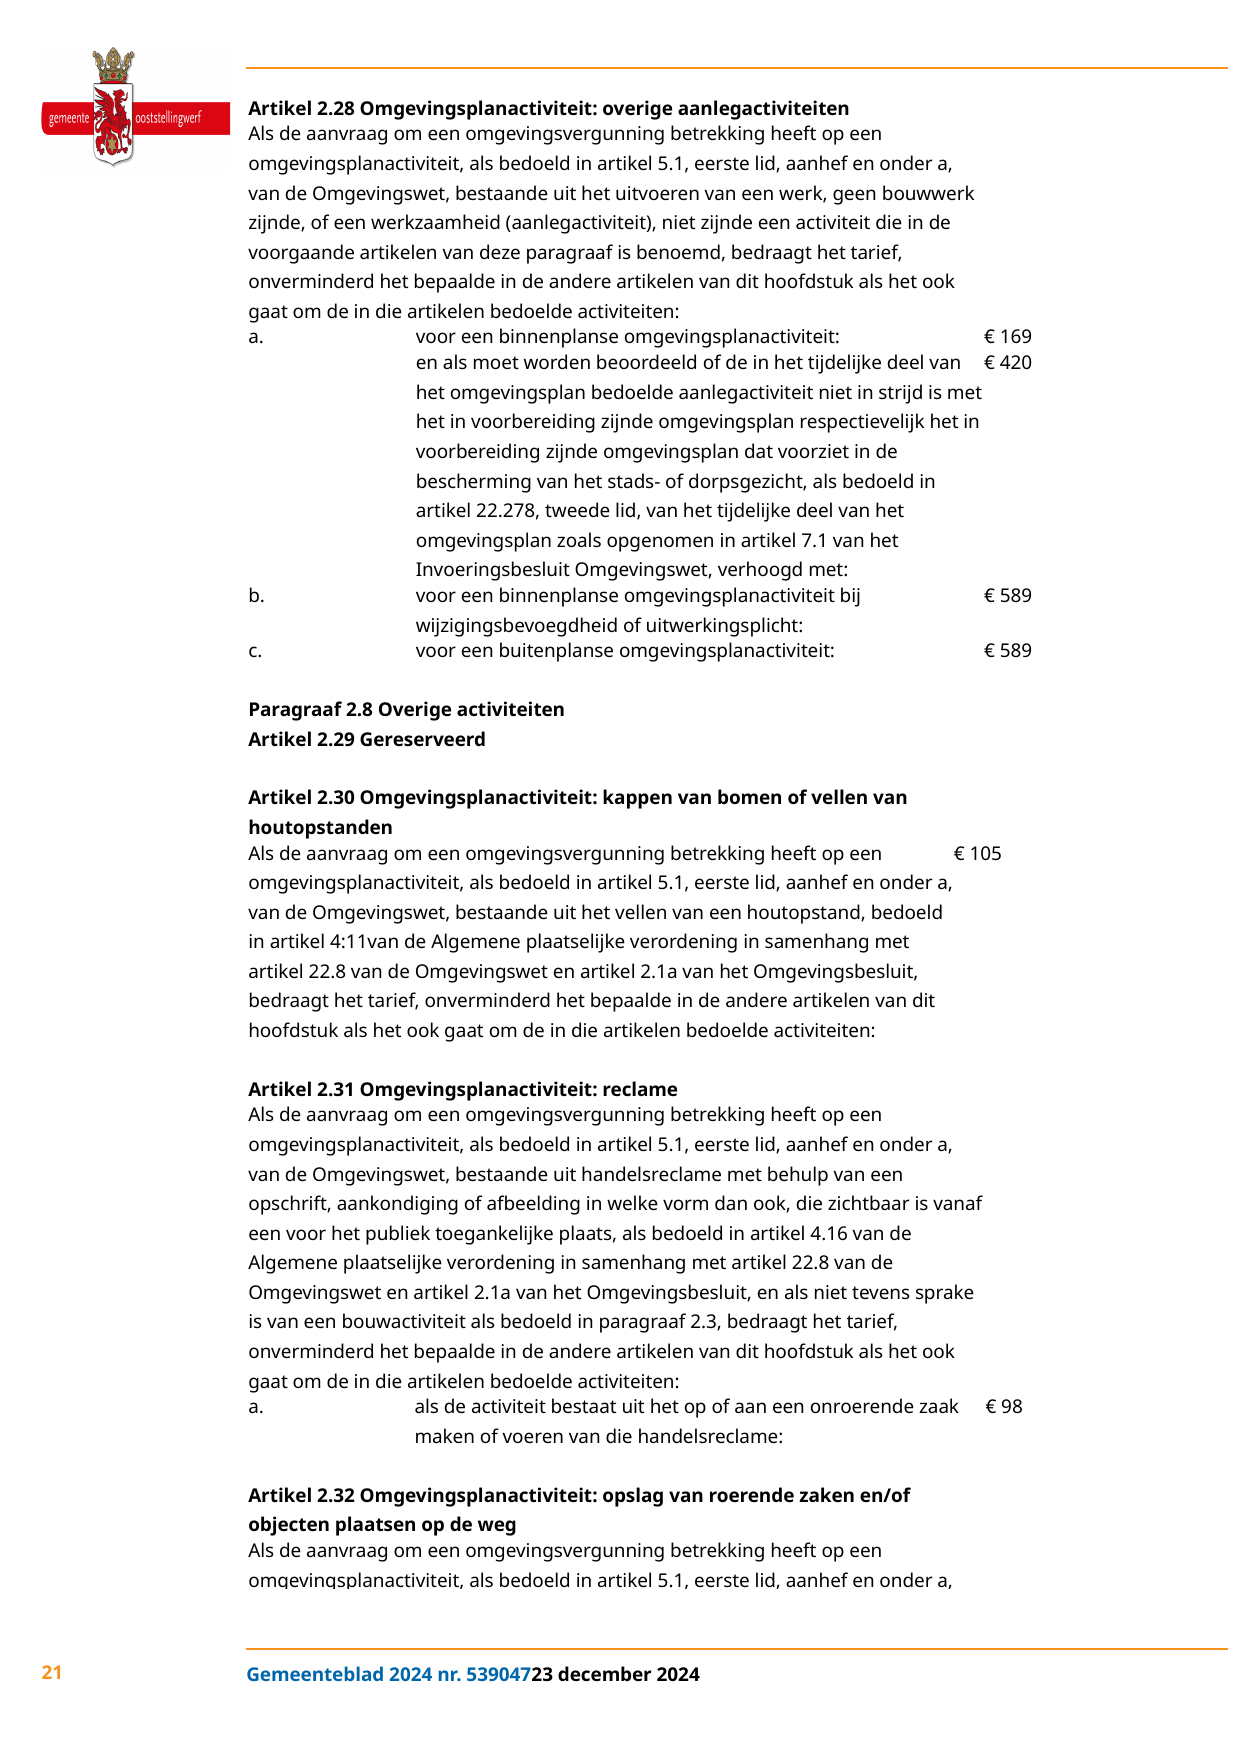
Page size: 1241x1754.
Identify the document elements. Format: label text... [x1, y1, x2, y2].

table_cell voor een binnenplanse omgevingsplanactiviteit bij wijzigingsbevoegdheid of uitwerkingsplicht: [416, 582, 984, 638]
picture [41, 47, 231, 172]
text Paragraaf 2.8 Overige activiteiten [248, 696, 1152, 722]
table_cell b. [248, 582, 416, 638]
table_header [984, 95, 1152, 121]
table_header Artikel 2.28 Omgevingsplanactiviteit: overige aanlegactiviteiten [248, 95, 984, 121]
table_cell Als de aanvraag om een omgevingsvergunning betrekking heeft op een omgevingsplanactiviteit, als bedoeld in artikel 5.1, eerste lid, aanhef en onder a, [248, 1537, 985, 1588]
table_cell € 589 [984, 582, 1152, 638]
table_cell Als de aanvraag om een omgevingsvergunning betrekking heeft op een omgevingsplanactiviteit, als bedoeld in artikel 5.1, eerste lid, aanhef en onder a, van de Omgevingswet, bestaande uit handelsreclame met behulp van een opschrift, aankondiging of afbeelding in welke vorm dan ook, die zichtbaar is vanaf een voor het publiek toegankelijke plaats, als bedoeld in artikel 4.16 van de Algemene plaatselijke verordening in samenhang met artikel 22.8 van de Omgevingswet en artikel 2.1a van het Omgevingsbesluit, en als niet tevens sprake is van een bouwactiviteit als bedoeld in paragraaf 2.3, bedraagt het tarief, onverminderd het bepaalde in de andere artikelen van dit hoofdstuk als het ook gaat om de in die artikelen bedoelde activiteiten: [248, 1102, 985, 1394]
table_cell c. [248, 638, 416, 663]
table_cell € 589 [984, 638, 1152, 663]
table_cell en als moet worden beoordeeld of de in het tijdelijke deel van het omgevingsplan bedoelde aanlegactiviteit niet in strijd is met het in voorbereiding zijnde omgevingsplan respectievelijk het in voorbereiding zijnde omgevingsplan dat voorziet in de bescherming van het stads- of dorpsgezicht, als bedoeld in artikel 22.278, tweede lid, van het tijdelijke deel van het omgevingsplan zoals opgenomen in artikel 7.1 van het Invoeringsbesluit Omgevingswet, verhoogd met: [416, 350, 984, 582]
table_header [985, 1076, 1152, 1102]
table_header Artikel 2.31 Omgevingsplanactiviteit: reclame [248, 1076, 985, 1102]
table_header Artikel 2.29 Gereserveerd [248, 726, 954, 752]
table_cell [985, 1537, 1152, 1588]
table_cell a. [248, 324, 416, 349]
table_cell als de activiteit bestaat uit het op of aan een onroerende zaak maken of voeren van die handelsreclame: [414, 1394, 985, 1449]
table_cell [985, 1102, 1152, 1394]
table_cell [984, 121, 1152, 324]
table_header [954, 785, 1152, 840]
table_header [954, 726, 1152, 752]
table_cell voor een buitenplanse omgevingsplanactiviteit: [416, 638, 984, 663]
table_cell € 169 [984, 324, 1152, 349]
table_cell voor een binnenplanse omgevingsplanactiviteit: [416, 324, 984, 349]
table_cell Als de aanvraag om een omgevingsvergunning betrekking heeft op een omgevingsplanactiviteit, als bedoeld in artikel 5.1, eerste lid, aanhef en onder a, van de Omgevingswet, bestaande uit het uitvoeren van een werk, geen bouwwerk zijnde, of een werkzaamheid (aanlegactiviteit), niet zijnde een activiteit die in de voorgaande artikelen van deze paragraaf is benoemd, bedraagt het tarief, onverminderd het bepaalde in de andere artikelen van dit hoofdstuk als het ook gaat om de in die artikelen bedoelde activiteiten: [248, 121, 984, 324]
table_cell € 98 [985, 1394, 1152, 1449]
table_cell a. [248, 1394, 414, 1449]
table_cell [248, 350, 416, 582]
table_header Artikel 2.30 Omgevingsplanactiviteit: kappen van bomen of vellen van houtopstanden [248, 785, 954, 840]
table_cell € 420 [984, 350, 1152, 582]
table_header [985, 1482, 1152, 1537]
table_header Artikel 2.32 Omgevingsplanactiviteit: opslag van roerende zaken en/of objecten plaatsen op de weg [248, 1482, 985, 1537]
table_cell Als de aanvraag om een omgevingsvergunning betrekking heeft op een omgevingsplanactiviteit, als bedoeld in artikel 5.1, eerste lid, aanhef en onder a, van de Omgevingswet, bestaande uit het vellen van een houtopstand, bedoeld in artikel 4:11van de Algemene plaatselijke verordening in samenhang met artikel 22.8 van de Omgevingswet en artikel 2.1a van het Omgevingsbesluit, bedraagt het tarief, onverminderd het bepaalde in de andere artikelen van dit hoofdstuk als het ook gaat om de in die artikelen bedoelde activiteiten: [248, 840, 954, 1043]
table_cell € 105 [954, 840, 1152, 1043]
